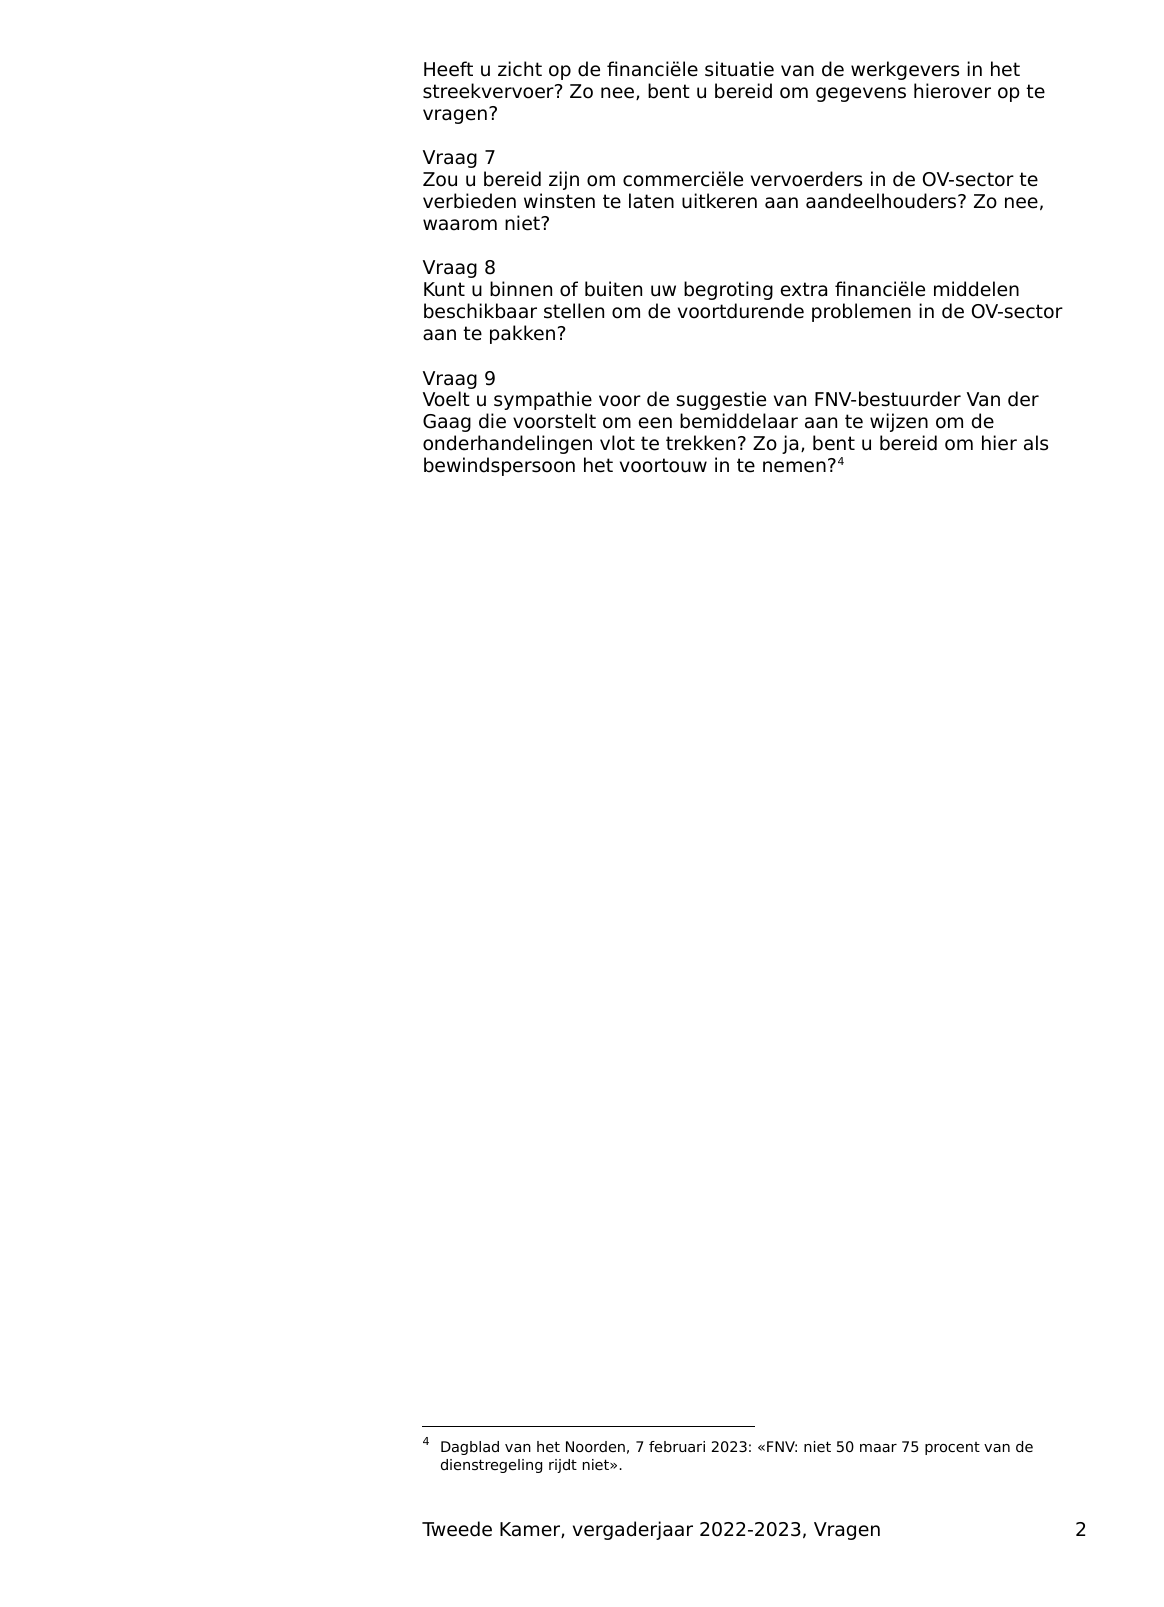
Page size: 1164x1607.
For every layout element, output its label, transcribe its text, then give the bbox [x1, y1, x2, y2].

text Kunt u binnen of buiten uw begroting extra financiële middelen beschikbaar stellen om de voortdurende problemen in de OV-sector aan te pakken? [422, 279, 1087, 345]
text Heeft u zicht op de financiële situatie van de werkgevers in het streekvervoer? Zo nee, bent u bereid om gegevens hierover op te vragen? [422, 59, 1087, 125]
text Vraag 7 [422, 147, 1087, 169]
text Dagblad van het Noorden, 7 februari 2023: «FNV: niet 50 maar 75 procent van de dienstregeling rijdt niet». [422, 1435, 1087, 1474]
text Vraag 9 [422, 367, 1087, 389]
text Zou u bereid zijn om commerciële vervoerders in de OV-sector te verbieden winsten te laten uitkeren aan aandeelhouders? Zo nee, waarom niet? [422, 169, 1087, 235]
text Vraag 8 [422, 257, 1087, 279]
text Voelt u sympathie voor de suggestie van FNV-bestuurder Van der Gaag die voorstelt om een bemiddelaar aan te wijzen om de onderhandelingen vlot te trekken? Zo ja, bent u bereid om hier als bewindspersoon het voortouw in te nemen? [422, 389, 1087, 477]
